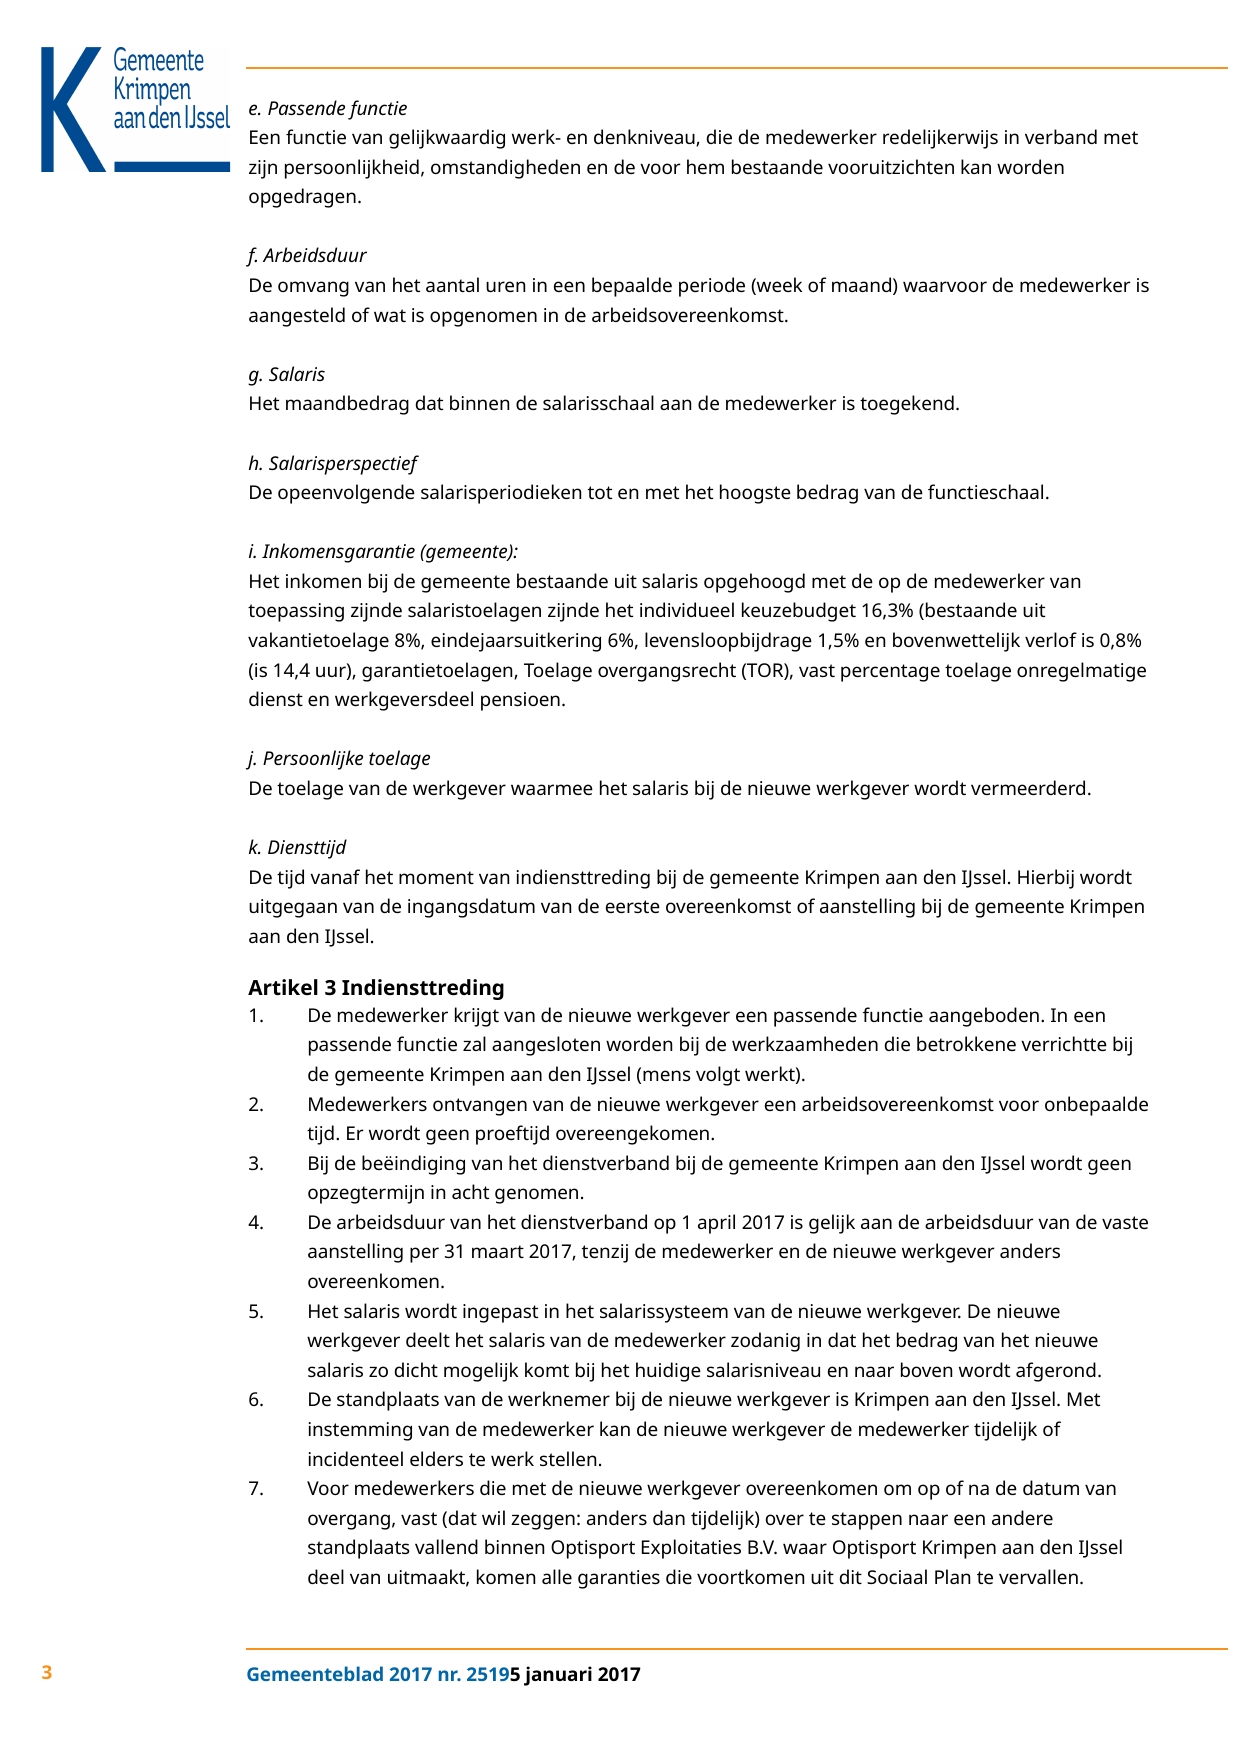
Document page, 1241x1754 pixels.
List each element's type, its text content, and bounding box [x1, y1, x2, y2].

text Het maandbedrag dat binnen de salarisschaal aan de medewerker is toegekend. [248, 391, 1152, 416]
text Het inkomen bij de gemeente bestaande uit salaris opgehoogd met de op de medewerker van toepassing zijnde salaristoelagen zijnde het individueel keuzebudget 16,3% (bestaande uit vakantietoelage 8%, eindejaarsuitkering 6%, levensloopbijdrage 1,5% en bovenwettelijk verlof is 0,8% (is 14,4 uur), garantietoelagen, Toelage overgangsrecht (TOR), vast percentage toelage onregelmatige dienst en werkgeversdeel pensioen. [248, 568, 1152, 712]
list De standplaats van de werknemer bij de nieuwe werkgever is Krimpen aan den IJssel. Met instemming van de medewerker kan de nieuwe werkgever de medewerker tijdelijk of incidenteel elders te werk stellen. [248, 1387, 1152, 1471]
text De opeenvolgende salarisperiodieken tot en met het hoogste bedrag van de functieschaal. [248, 479, 1152, 505]
text De tijd vanaf het moment van indiensttreding bij de gemeente Krimpen aan den IJssel. Hierbij wordt uitgegaan van de ingangsdatum van de eerste overeenkomst of aanstelling bij de gemeente Krimpen aan den IJssel. [248, 864, 1152, 949]
text Artikel 3 Indiensttreding [248, 973, 1152, 1002]
list Het salaris wordt ingepast in het salarissysteem van de nieuwe werkgever. De nieuwe werkgever deelt het salaris van de medewerker zodanig in dat het bedrag van het nieuwe salaris zo dicht mogelijk komt bij het huidige salarisniveau en naar boven wordt afgerond. [248, 1298, 1152, 1383]
text h. Salarisperspectief [248, 450, 1152, 476]
list De arbeidsduur van het dienstverband op 1 april 2017 is gelijk aan de arbeidsduur van de vaste aanstelling per 31 maart 2017, tenzij de medewerker en de nieuwe werkgever anders overeenkomen. [248, 1209, 1152, 1294]
list De medewerker krijgt van de nieuwe werkgever een passende functie aangeboden. In een passende functie zal aangesloten worden bij de werkzaamheden die betrokkene verrichtte bij de gemeente Krimpen aan den IJssel (mens volgt werkt). [248, 1002, 1152, 1087]
text e. Passende functie [248, 95, 1152, 121]
picture [41, 47, 231, 172]
text f. Arbeidsduur [248, 243, 1152, 268]
list Medewerkers ontvangen van de nieuwe werkgever een arbeidsovereenkomst voor onbepaalde tijd. Er wordt geen proeftijd overeengekomen. [248, 1091, 1152, 1146]
text g. Salaris [248, 361, 1152, 387]
text k. Diensttijd [248, 834, 1152, 860]
text i. Inkomensgarantie (gemeente): [248, 538, 1152, 564]
list Voor medewerkers die met de nieuwe werkgever overeenkomen om op of na de datum van overgang, vast (dat wil zeggen: anders dan tijdelijk) over te stappen naar een andere standplaats vallend binnen Optisport Exploitaties B.V. waar Optisport Krimpen aan den IJssel deel van uitmaakt, komen alle garanties die voortkomen uit dit Sociaal Plan te vervallen. [248, 1475, 1152, 1590]
text De toelage van de werkgever waarmee het salaris bij de nieuwe werkgever wordt vermeerderd. [248, 775, 1152, 801]
list Bij de beëindiging van het dienstverband bij de gemeente Krimpen aan den IJssel wordt geen opzegtermijn in acht genomen. [248, 1150, 1152, 1205]
text Een functie van gelijkwaardig werk- en denkniveau, die de medewerker redelijkerwijs in verband met zijn persoonlijkheid, omstandigheden en de voor hem bestaande vooruitzichten kan worden opgedragen. [248, 124, 1152, 209]
text j. Persoonlijke toelage [248, 746, 1152, 771]
text De omvang van het aantal uren in een bepaalde periode (week of maand) waarvoor de medewerker is aangesteld of wat is opgenomen in de arbeidsovereenkomst. [248, 272, 1152, 328]
